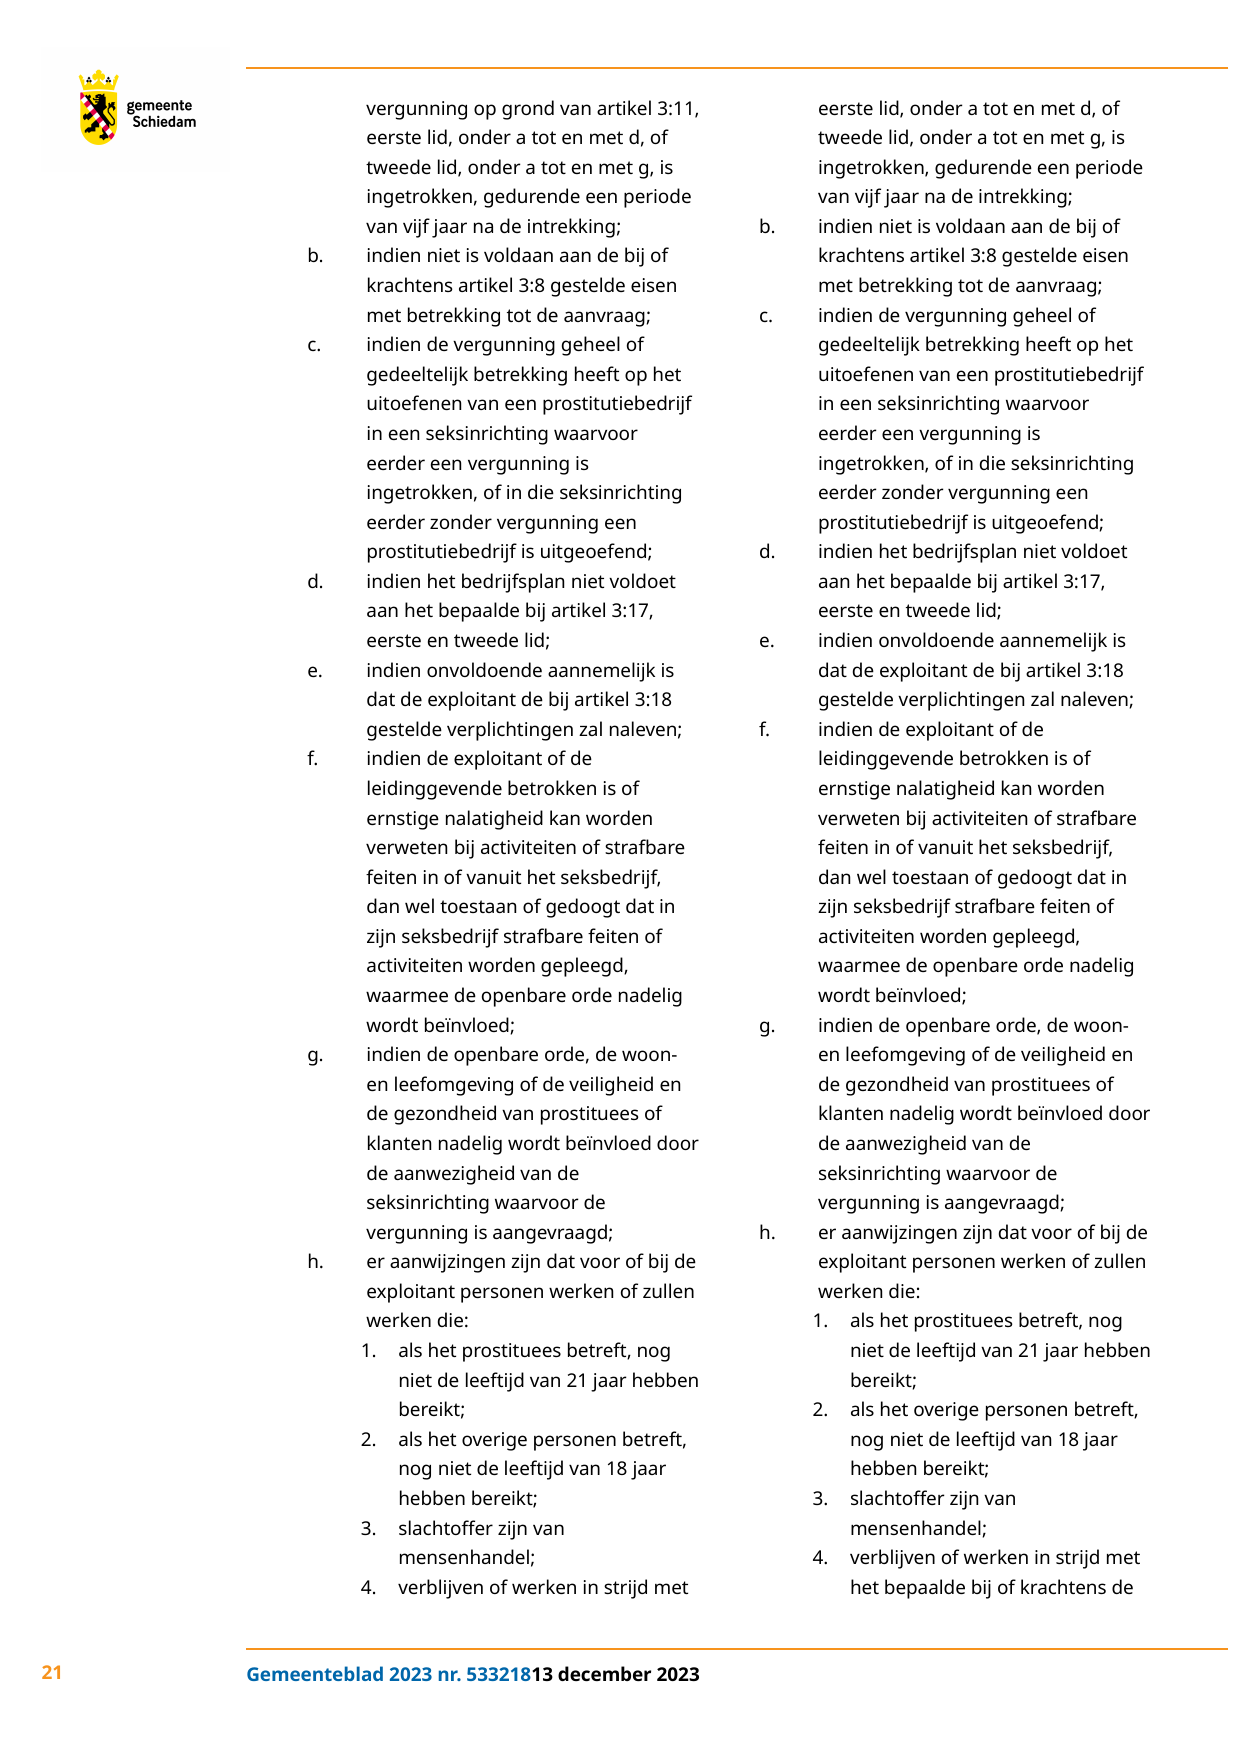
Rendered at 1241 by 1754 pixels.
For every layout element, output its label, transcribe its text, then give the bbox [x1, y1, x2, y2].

picture [41, 47, 231, 172]
table_cell eerste lid, onder a tot en met d, of tweede lid, onder a tot en met g, is ingetrokken, gedurende een periode van vijf jaar na de intrekking; indien niet is voldaan aan de bij of krachtens artikel 3:8 gestelde eisen met betrekking tot de aanvraag; indien de vergunning geheel of gedeeltelijk betrekking heeft op het uitoefenen van een prostitutiebedrijf in een seksinrichting waarvoor eerder een vergunning is ingetrokken, of in die seksinrichting eerder zonder vergunning een prostitutiebedrijf is uitgeoefend; indien het bedrijfsplan niet voldoet aan het bepaalde bij artikel 3:17, eerste en tweede lid; indien onvoldoende aannemelijk is dat de exploitant de bij artikel 3:18 gestelde verplichtingen zal naleven; indien de exploitant of de leidinggevende betrokken is of ernstige nalatigheid kan worden verweten bij activiteiten of strafbare feiten in of vanuit het seksbedrijf, dan wel toestaan of gedoogt dat in zijn seksbedrijf strafbare feiten of activiteiten worden gepleegd, waarmee de openbare orde nadelig wordt beïnvloed; indien de openbare orde, de woon- en leefomgeving of de veiligheid en de gezondheid van prostituees of klanten nadelig wordt beïnvloed door de aanwezigheid van de seksinrichting waarvoor de vergunning is aangevraagd; er aanwijzingen zijn dat voor of bij de exploitant personen werken of zullen werken die: als het prostituees betreft, nog niet de leeftijd van 21 jaar hebben bereikt; als het overige personen betreft, nog niet de leeftijd van 18 jaar hebben bereikt; slachtoffer zijn van mensenhandel; verblijven of werken in strijd met het bepaalde bij of krachtens de [700, 95, 1152, 1600]
table_cell vergunning op grond van artikel 3:11, eerste lid, onder a tot en met d, of tweede lid, onder a tot en met g, is ingetrokken, gedurende een periode van vijf jaar na de intrekking; indien niet is voldaan aan de bij of krachtens artikel 3:8 gestelde eisen met betrekking tot de aanvraag; indien de vergunning geheel of gedeeltelijk betrekking heeft op het uitoefenen van een prostitutiebedrijf in een seksinrichting waarvoor eerder een vergunning is ingetrokken, of in die seksinrichting eerder zonder vergunning een prostitutiebedrijf is uitgeoefend; indien het bedrijfsplan niet voldoet aan het bepaalde bij artikel 3:17, eerste en tweede lid; indien onvoldoende aannemelijk is dat de exploitant de bij artikel 3:18 gestelde verplichtingen zal naleven; indien de exploitant of de leidinggevende betrokken is of ernstige nalatigheid kan worden verweten bij activiteiten of strafbare feiten in of vanuit het seksbedrijf, dan wel toestaan of gedoogt dat in zijn seksbedrijf strafbare feiten of activiteiten worden gepleegd, waarmee de openbare orde nadelig wordt beïnvloed; indien de openbare orde, de woon- en leefomgeving of de veiligheid en de gezondheid van prostituees of klanten nadelig wordt beïnvloed door de aanwezigheid van de seksinrichting waarvoor de vergunning is aangevraagd; er aanwijzingen zijn dat voor of bij de exploitant personen werken of zullen werken die: als het prostituees betreft, nog niet de leeftijd van 21 jaar hebben bereikt; als het overige personen betreft, nog niet de leeftijd van 18 jaar hebben bereikt; slachtoffer zijn van mensenhandel; verblijven of werken in strijd met [248, 95, 700, 1600]
